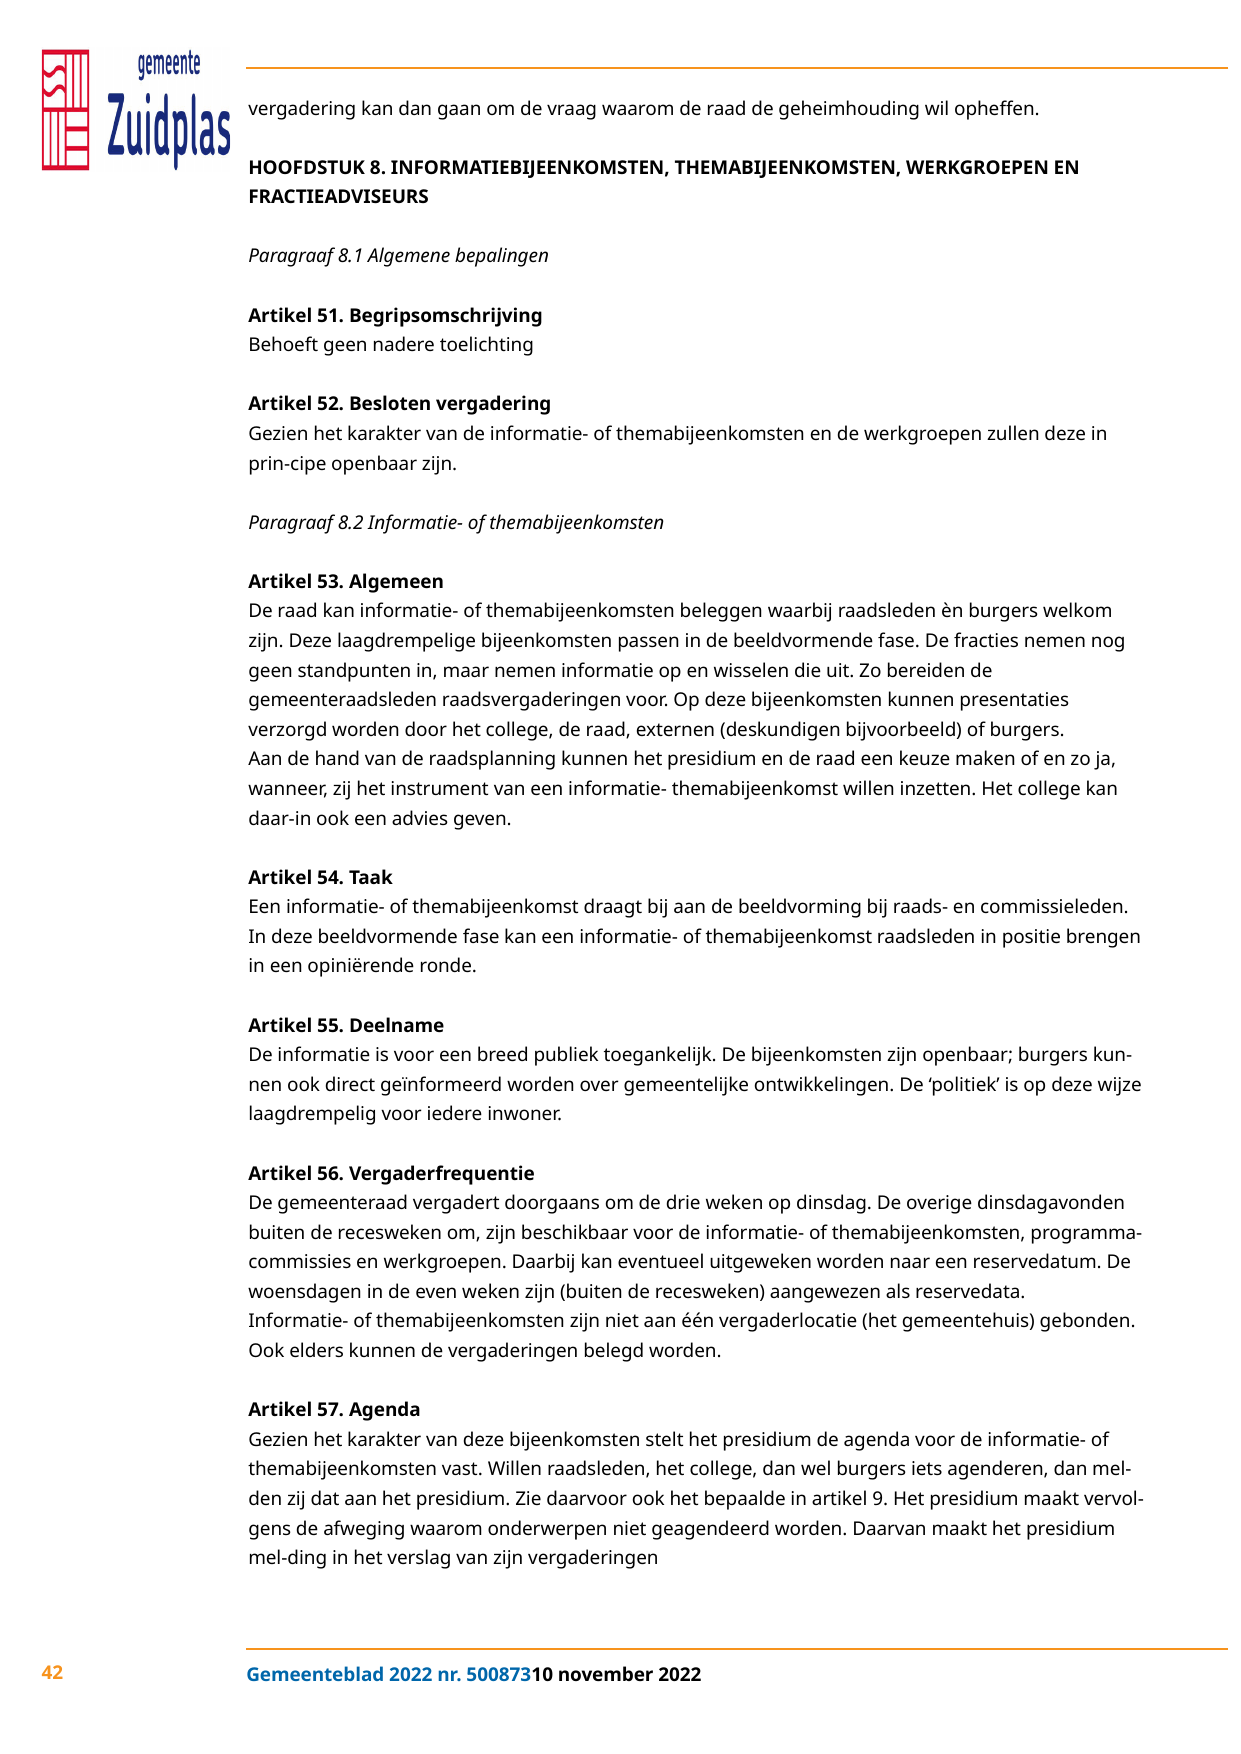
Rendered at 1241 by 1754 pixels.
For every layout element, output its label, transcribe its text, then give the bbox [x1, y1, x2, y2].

text Gezien het karakter van de informatie- of themabijeenkomsten en de werkgroepen zullen deze in prin-cipe openbaar zijn. [248, 420, 1152, 476]
text Aan de hand van de raadsplanning kunnen het presidium en de raad een keuze maken of en zo ja, wanneer, zij het instrument van een informatie- themabijeenkomst willen inzetten. Het college kan daar-in ook een advies geven. [248, 746, 1152, 831]
text Artikel 53. Algemeen [248, 568, 1152, 594]
text Artikel 52. Besloten vergadering [248, 391, 1152, 416]
text Een informatie- of themabijeenkomst draagt bij aan de beeldvorming bij raads- en commissieleden. In deze beeldvormende fase kan een informatie- of themabijeenkomst raadsleden in positie brengen in een opiniërende ronde. [248, 893, 1152, 978]
text Gezien het karakter van deze bijeenkomsten stelt het presidium de agenda voor de informatie- of themabijeenkomsten vast. Willen raadsleden, het college, dan wel burgers iets agenderen, dan mel-den zij dat aan het presidium. Zie daarvoor ook het bepaalde in artikel 9. Het presidium maakt vervol-gens de afweging waarom onderwerpen niet geagendeerd worden. Daarvan maakt het presidium mel-ding in het verslag van zijn vergaderingen [248, 1426, 1152, 1570]
picture [41, 47, 231, 172]
text Informatie- of themabijeenkomsten zijn niet aan één vergaderlocatie (het gemeentehuis) gebonden. Ook elders kunnen de vergaderingen belegd worden. [248, 1308, 1152, 1363]
text Paragraaf 8.2 Informatie- of themabijeenkomsten [248, 509, 1152, 535]
text Artikel 51. Begripsomschrijving [248, 302, 1152, 328]
text Behoeft geen nadere toelichting [248, 331, 1152, 357]
text Artikel 55. Deelname [248, 1012, 1152, 1038]
text Artikel 57. Agenda [248, 1396, 1152, 1422]
text vergadering kan dan gaan om de vraag waarom de raad de geheimhouding wil opheffen. [248, 95, 1152, 121]
text HOOFDSTUK 8. INFORMATIEBIJEENKOMSTEN, THEMABIJEENKOMSTEN, WERKGROEPEN EN FRACTIEADVISEURS [248, 154, 1152, 209]
text Artikel 54. Taak [248, 864, 1152, 890]
text De informatie is voor een breed publiek toegankelijk. De bijeenkomsten zijn openbaar; burgers kun-nen ook direct geïnformeerd worden over gemeentelijke ontwikkelingen. De ‘politiek’ is op deze wijze laagdrempelig voor iedere inwoner. [248, 1041, 1152, 1126]
text De raad kan informatie- of themabijeenkomsten beleggen waarbij raadsleden èn burgers welkom zijn. Deze laagdrempelige bijeenkomsten passen in de beeldvormende fase. De fracties nemen nog geen standpunten in, maar nemen informatie op en wisselen die uit. Zo bereiden de gemeenteraadsleden raadsvergaderingen voor. Op deze bijeenkomsten kunnen presentaties verzorgd worden door het college, de raad, externen (deskundigen bijvoorbeeld) of burgers. [248, 598, 1152, 742]
text Paragraaf 8.1 Algemene bepalingen [248, 243, 1152, 268]
text Artikel 56. Vergaderfrequentie [248, 1160, 1152, 1186]
text De gemeenteraad vergadert doorgaans om de drie weken op dinsdag. De overige dinsdagavonden buiten de recesweken om, zijn beschikbaar voor de informatie- of themabijeenkomsten, programma-commissies en werkgroepen. Daarbij kan eventueel uitgeweken worden naar een reservedatum. De woensdagen in de even weken zijn (buiten de recesweken) aangewezen als reservedata. [248, 1189, 1152, 1304]
